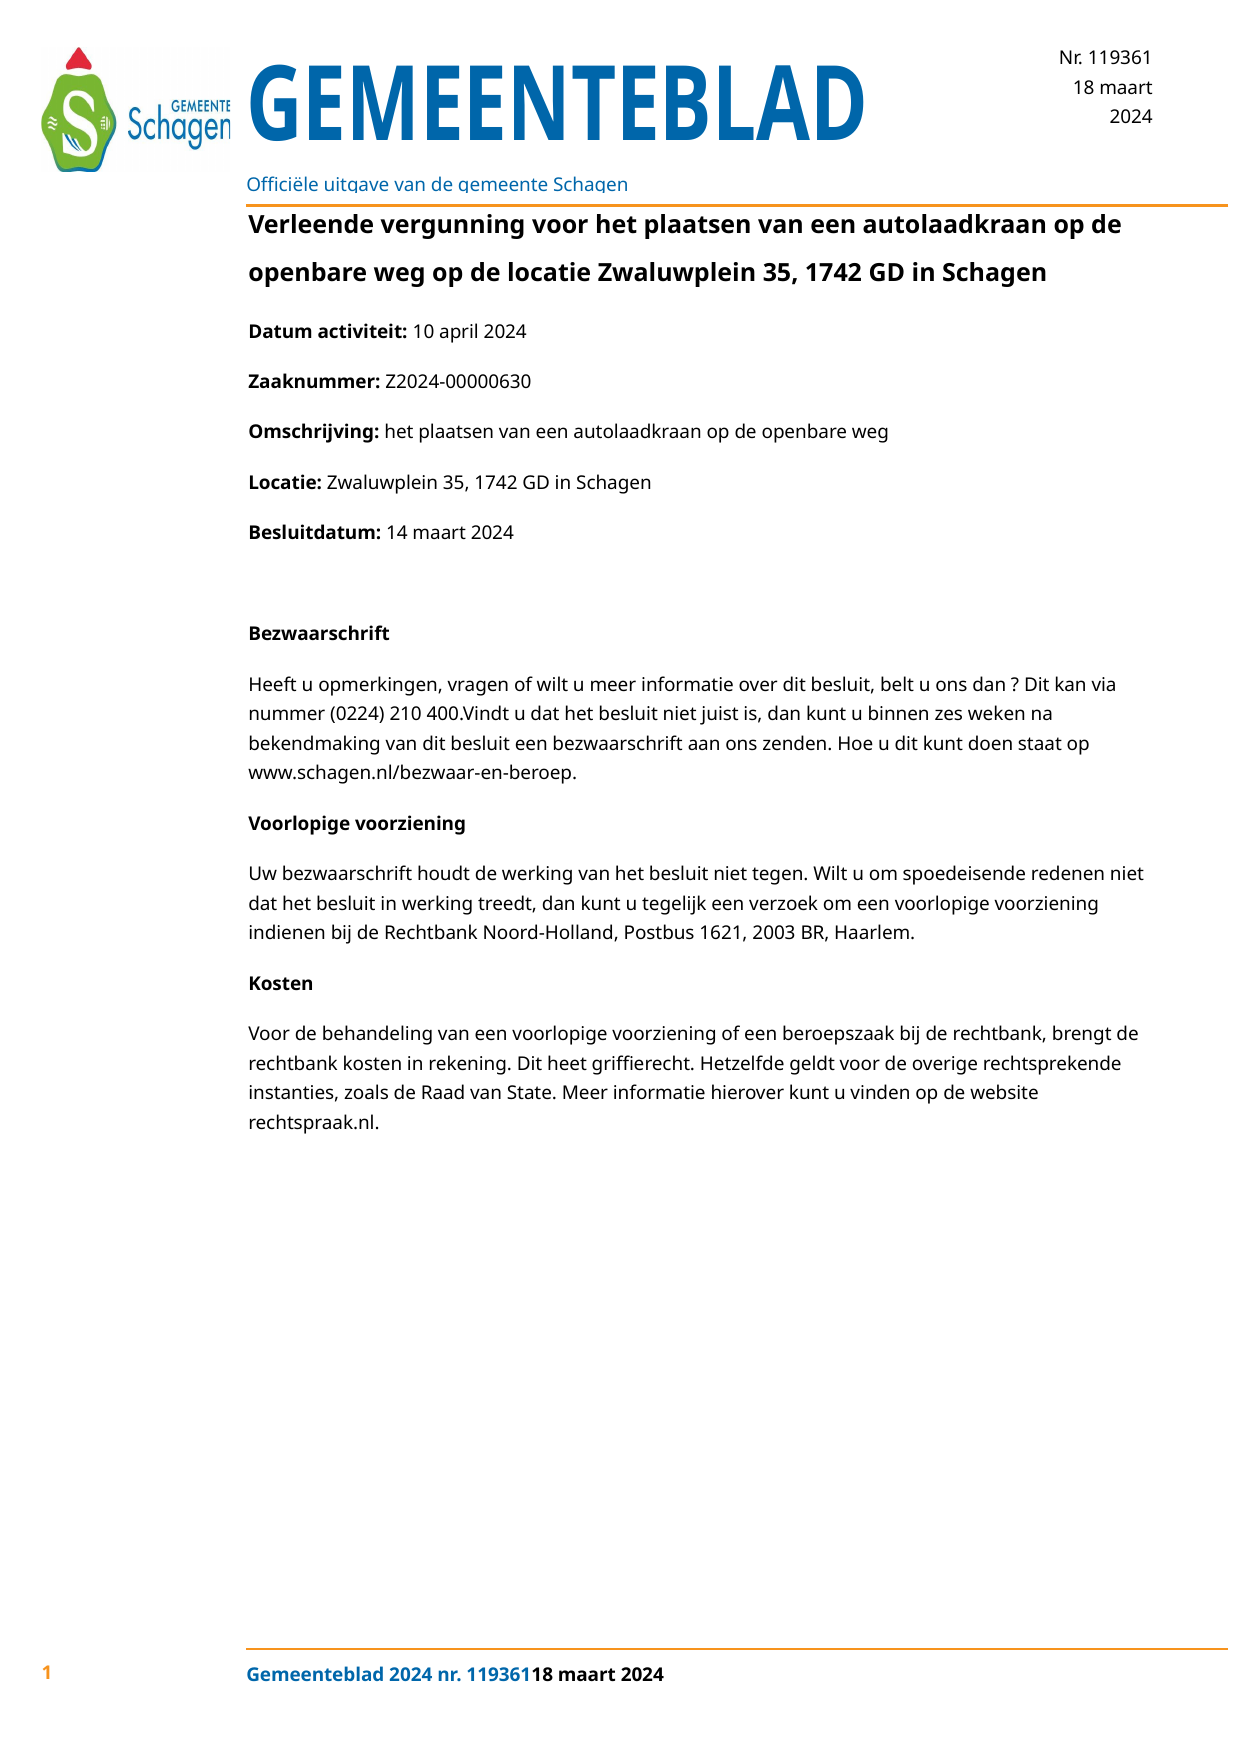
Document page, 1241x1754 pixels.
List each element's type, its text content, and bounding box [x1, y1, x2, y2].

text Locatie: Zwaluwplein 35, 1742 GD in Schagen [248, 469, 1152, 495]
text Voorlopige voorziening [248, 810, 1152, 836]
text Kosten [248, 970, 1152, 996]
text Verleende vergunning voor het plaatsen van een autolaadkraan op de openbare weg op de locatie Zwaluwplein 35, 1742 GD in Schagen [248, 207, 1152, 288]
text Bezwaarschrift [248, 620, 1152, 646]
text Uw bezwaarschrift houdt de werking van het besluit niet tegen. Wilt u om spoedeisende redenen niet dat het besluit in werking treedt, dan kunt u tegelijk een verzoek om een voorlopige voorziening indienen bij de Rechtbank Noord-Holland, Postbus 1621, 2003 BR, Haarlem. [248, 860, 1152, 945]
text Omschrijving: het plaatsen van een autolaadkraan op de openbare weg [248, 419, 1152, 444]
picture [41, 47, 231, 172]
text Voor de behandeling van een voorlopige voorziening of een beroepszaak bij de rechtbank, brengt de rechtbank kosten in rekening. Dit heet griffierecht. Hetzelfde geldt voor de overige rechtsprekende instanties, zoals de Raad van State. Meer informatie hierover kunt u vinden op de website rechtspraak.nl. [248, 1020, 1152, 1135]
text Zaaknummer: Z2024-00000630 [248, 368, 1152, 394]
text Besluitdatum: 14 maart 2024 [248, 519, 1152, 545]
text Heeft u opmerkingen, vragen of wilt u meer informatie over dit besluit, belt u ons dan ? Dit kan via nummer (0224) 210 400.Vindt u dat het besluit niet juist is, dan kunt u binnen zes weken na bekendmaking van dit besluit een bezwaarschrift aan ons zenden. Hoe u dit kunt doen staat op www.schagen.nl/bezwaar-en-beroep. [248, 671, 1152, 785]
text Datum activiteit: 10 april 2024 [248, 318, 1152, 344]
